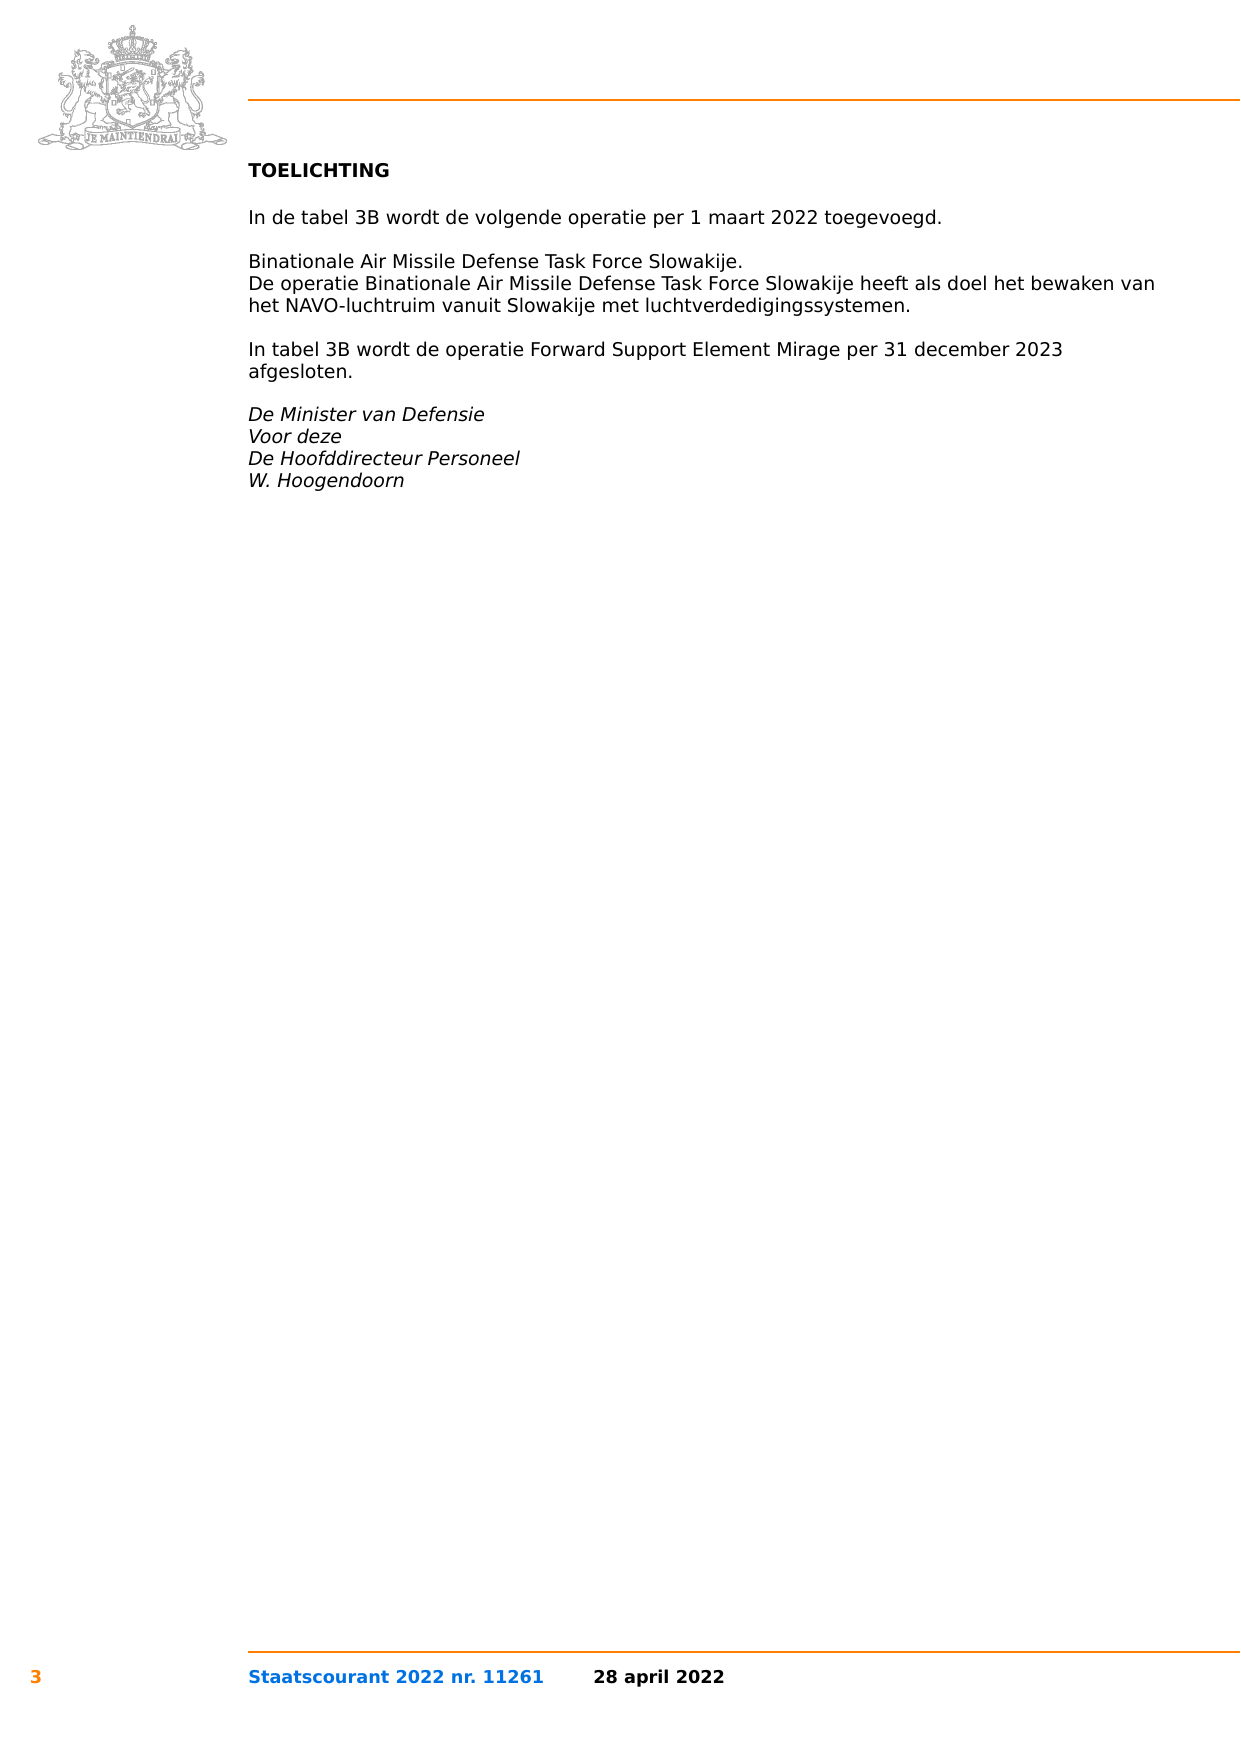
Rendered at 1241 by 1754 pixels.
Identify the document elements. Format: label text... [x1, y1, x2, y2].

text De Minister van Defensie Voor deze De Hoofddirecteur Personeel W. Hoogendoorn [248, 404, 1163, 492]
picture [38, 25, 227, 150]
text De operatie Binationale Air Missile Defense Task Force Slowakije heeft als doel het bewaken van het NAVO-luchtruim vanuit Slowakije met luchtverdedigingssystemen. [248, 273, 1163, 317]
subtitle TOELICHTING [248, 160, 1163, 182]
text In tabel 3B wordt de operatie Forward Support Element Mirage per 31 december 2023 afgesloten. [248, 338, 1163, 382]
text In de tabel 3B wordt de volgende operatie per 1 maart 2022 toegevoegd. [248, 207, 1163, 229]
text Binationale Air Missile Defense Task Force Slowakije. [248, 251, 1163, 273]
